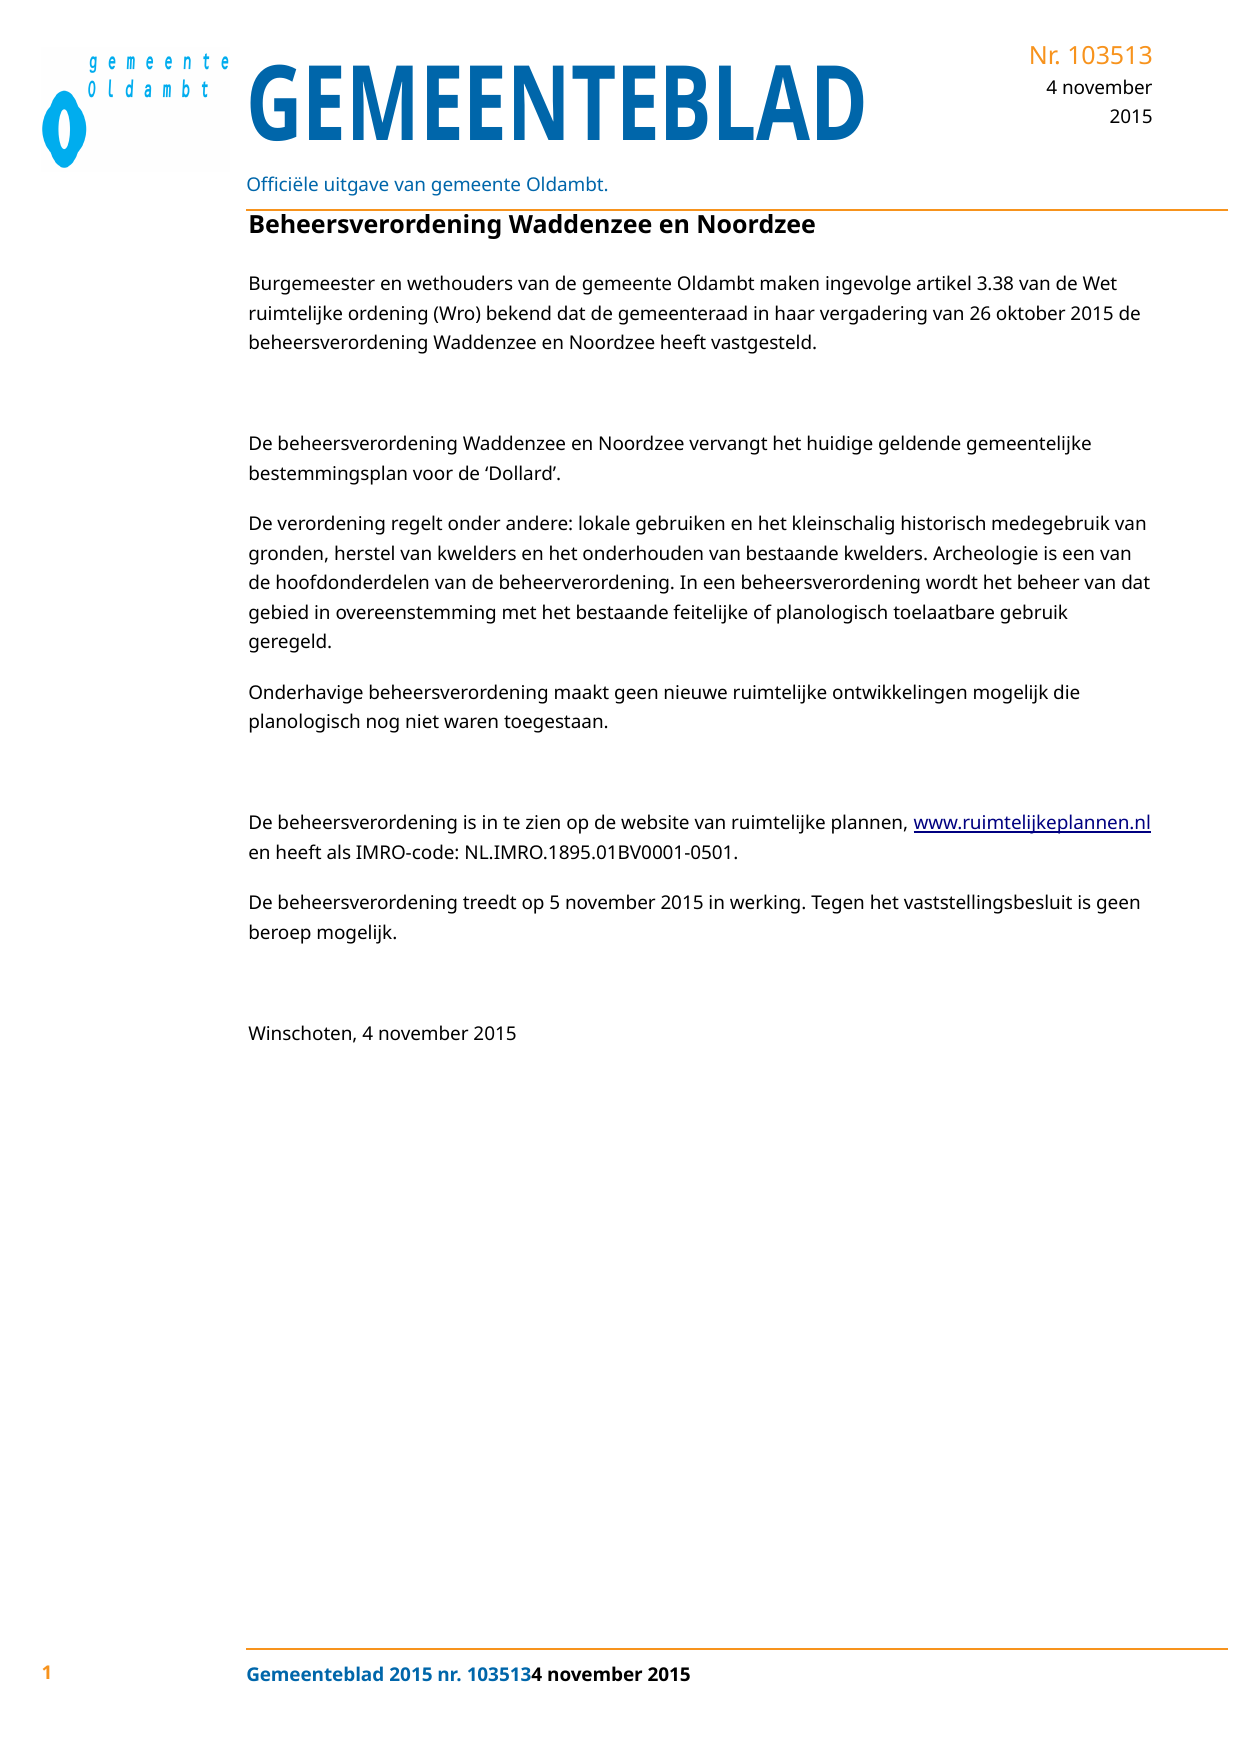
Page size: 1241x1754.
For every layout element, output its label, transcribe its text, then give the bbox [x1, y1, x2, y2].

text Onderhavige beheersverordening maakt geen nieuwe ruimtelijke ontwikkelingen mogelijk die planologisch nog niet waren toegestaan. [248, 679, 1152, 734]
text De beheersverordening is in te zien op de website van ruimtelijke plannen, www.ruimtelijkeplannen.nl en heeft als IMRO-code: NL.IMRO.1895.01BV0001-0501. [248, 809, 1152, 865]
text Beheersverordening Waddenzee en Noordzee [248, 211, 1152, 241]
text De beheersverordening Waddenzee en Noordzee vervangt het huidige geldende gemeentelijke bestemmingsplan voor de ‘Dollard’. [248, 430, 1152, 486]
text De beheersverordening treedt op 5 november 2015 in werking. Tegen het vaststellingsbesluit is geen beroep mogelijk. [248, 889, 1152, 945]
picture [41, 47, 231, 172]
text Winschoten, 4 november 2015 [248, 1020, 1152, 1046]
text De verordening regelt onder andere: lokale gebruiken en het kleinschalig historisch medegebruik van gronden, herstel van kwelders en het onderhouden van bestaande kwelders. Archeologie is een van de hoofdonderdelen van de beheerverordening. In een beheersverordening wordt het beheer van dat gebied in overeenstemming met het bestaande feitelijke of planologisch toelaatbare gebruik geregeld. [248, 510, 1152, 654]
text Burgemeester en wethouders van de gemeente Oldambt maken ingevolge artikel 3.38 van de Wet ruimtelijke ordening (Wro) bekend dat de gemeenteraad in haar vergadering van 26 oktober 2015 de beheersverordening Waddenzee en Noordzee heeft vastgesteld. [248, 270, 1152, 355]
